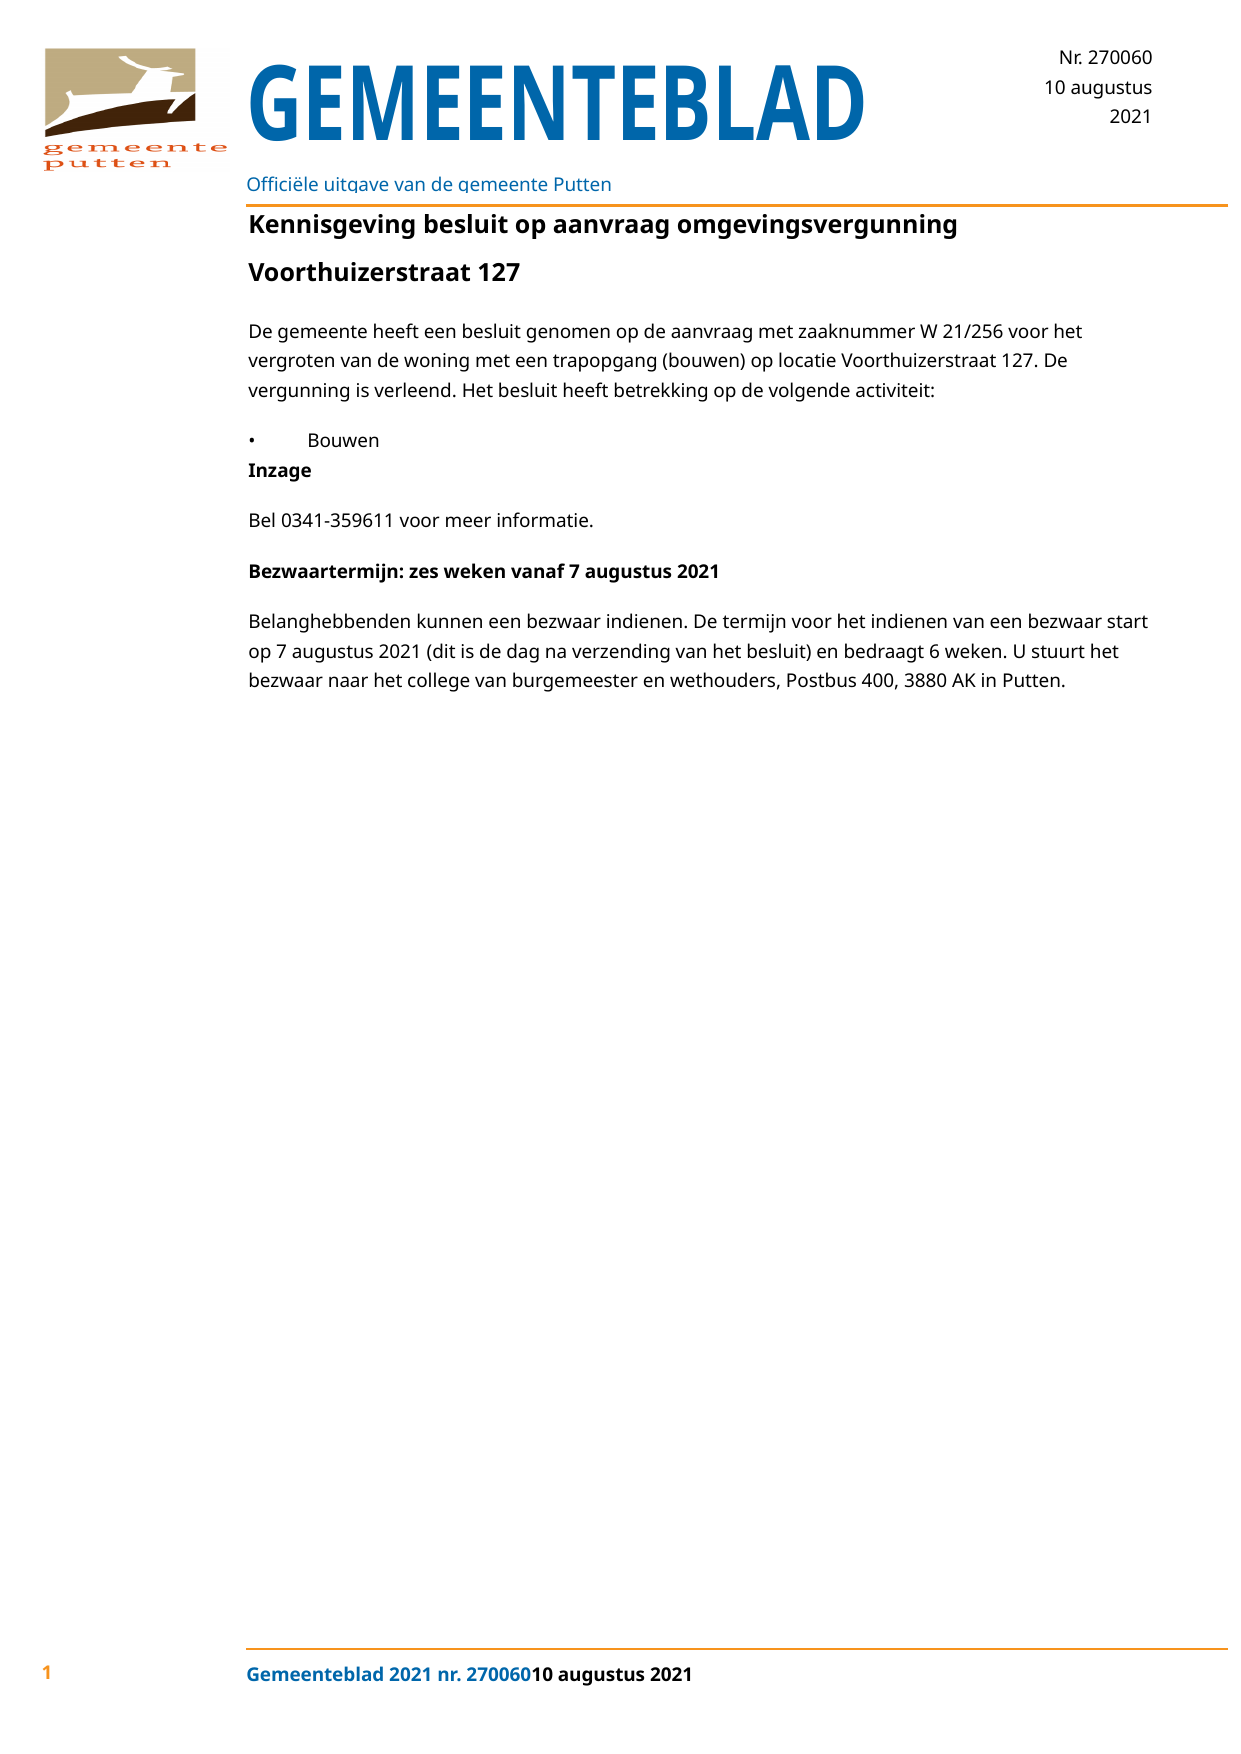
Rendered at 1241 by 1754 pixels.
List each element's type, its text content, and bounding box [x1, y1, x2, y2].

text Bel 0341-359611 voor meer informatie. [248, 507, 1152, 533]
text Bezwaartermijn: zes weken vanaf 7 augustus 2021 [248, 558, 1152, 584]
text Kennisgeving besluit op aanvraag omgevingsvergunning Voorthuizerstraat 127 [248, 207, 1152, 288]
text Belanghebbenden kunnen een bezwaar indienen. De termijn voor het indienen van een bezwaar start op 7 augustus 2021 (dit is de dag na verzending van het besluit) en bedraagt 6 weken. U stuurt het bezwaar naar het college van burgemeester en wethouders, Postbus 400, 3880 AK in Putten. [248, 608, 1152, 693]
text De gemeente heeft een besluit genomen op de aanvraag met zaaknummer W 21/256 voor het vergroten van de woning met een trapopgang (bouwen) op locatie Voorthuizerstraat 127. De vergunning is verleend. Het besluit heeft betrekking op de volgende activiteit: [248, 318, 1152, 403]
text Inzage [248, 457, 1152, 483]
picture [41, 47, 231, 172]
list Bouwen [248, 427, 1152, 453]
